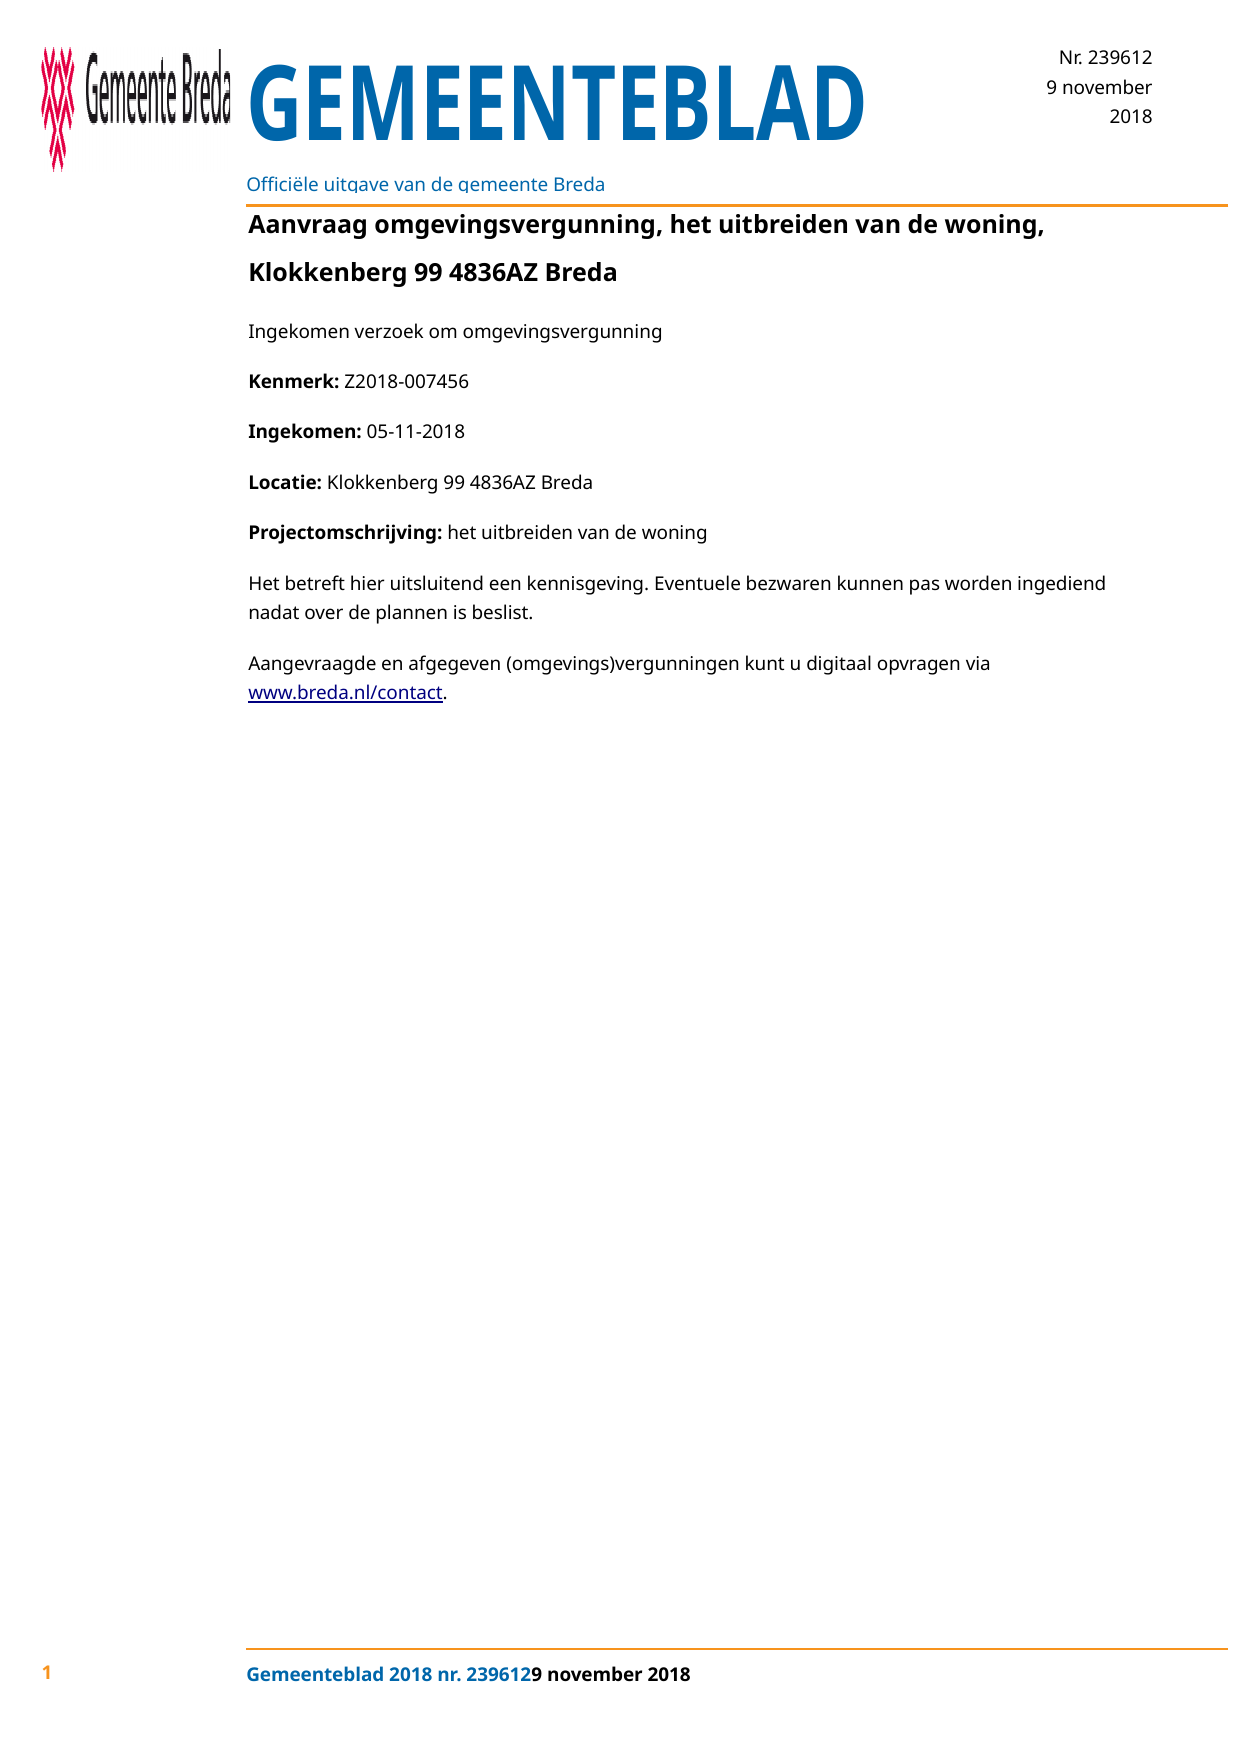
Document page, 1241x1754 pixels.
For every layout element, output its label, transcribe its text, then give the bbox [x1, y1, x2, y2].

picture [41, 47, 231, 172]
text Locatie: Klokkenberg 99 4836AZ Breda [248, 469, 1152, 495]
text Aanvraag omgevingsvergunning, het uitbreiden van de woning, Klokkenberg 99 4836AZ Breda [248, 207, 1152, 288]
text Het betreft hier uitsluitend een kennisgeving. Eventuele bezwaren kunnen pas worden ingediend nadat over de plannen is beslist. [248, 570, 1152, 625]
text Ingekomen: 05-11-2018 [248, 419, 1152, 444]
text Projectomschrijving: het uitbreiden van de woning [248, 519, 1152, 545]
text Ingekomen verzoek om omgevingsvergunning [248, 318, 1152, 344]
text Aangevraagde en afgegeven (omgevings)vergunningen kunt u digitaal opvragen via www.breda.nl/contact. [248, 650, 1152, 705]
text Kenmerk: Z2018-007456 [248, 368, 1152, 394]
